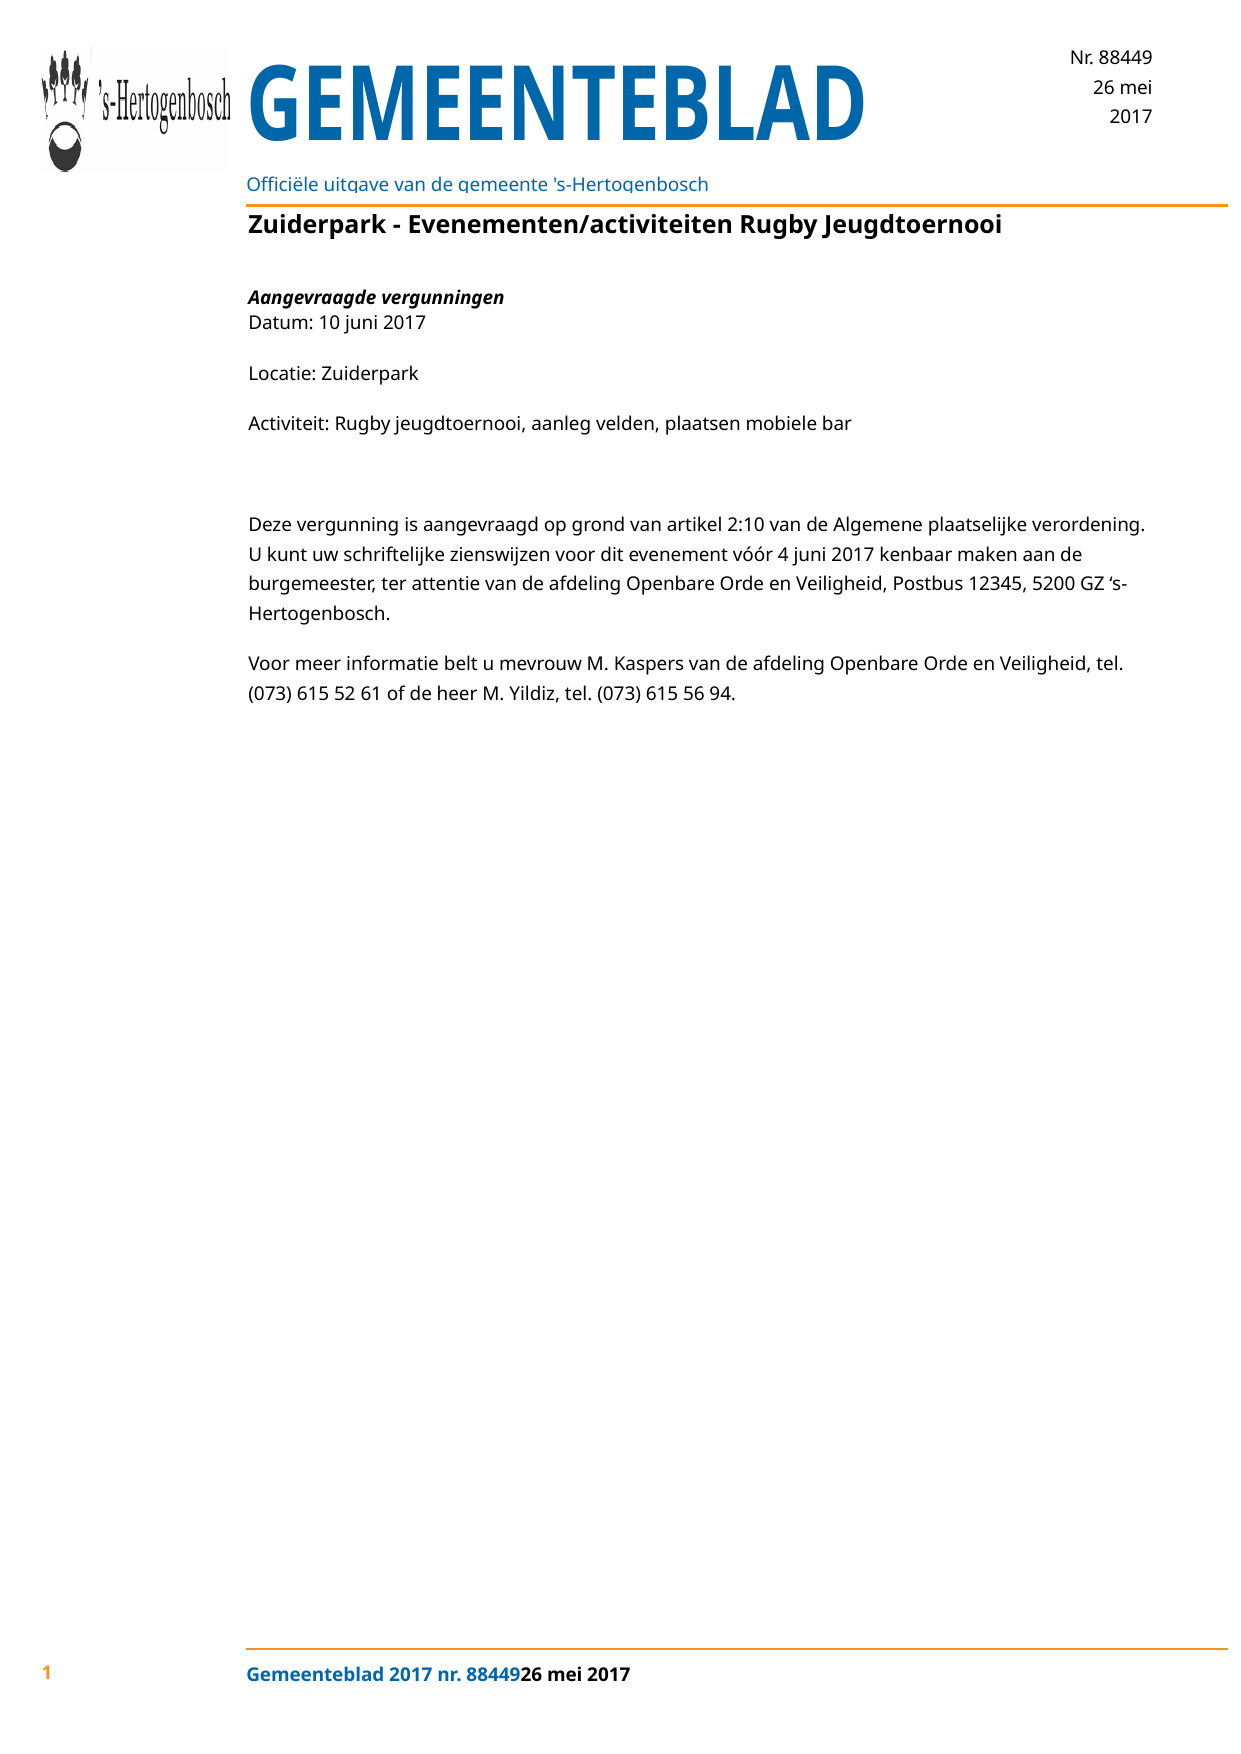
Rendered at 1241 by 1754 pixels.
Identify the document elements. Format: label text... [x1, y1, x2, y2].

text Zuiderpark - Evenementen/activiteiten Rugby Jeugdtoernooi [248, 207, 1152, 241]
text Deze vergunning is aangevraagd op grond van artikel 2:10 van de Algemene plaatselijke verordening. U kunt uw schriftelijke zienswijzen voor dit evenement vóór 4 juni 2017 kenbaar maken aan de burgemeester, ter attentie van de afdeling Openbare Orde en Veiligheid, Postbus 12345, 5200 GZ ‘s-Hertogenbosch. [248, 511, 1152, 626]
text Voor meer informatie belt u mevrouw M. Kaspers van de afdeling Openbare Orde en Veiligheid, tel. (073) 615 52 61 of de heer M. Yildiz, tel. (073) 615 56 94. [248, 650, 1152, 706]
text Datum: 10 juni 2017 [248, 309, 1152, 335]
text Locatie: Zuiderpark [248, 360, 1152, 386]
text Activiteit: Rugby jeugdtoernooi, aanleg velden, plaatsen mobiele bar [248, 410, 1152, 436]
text Aangevraagde vergunningen [248, 284, 1152, 309]
picture [41, 47, 231, 172]
